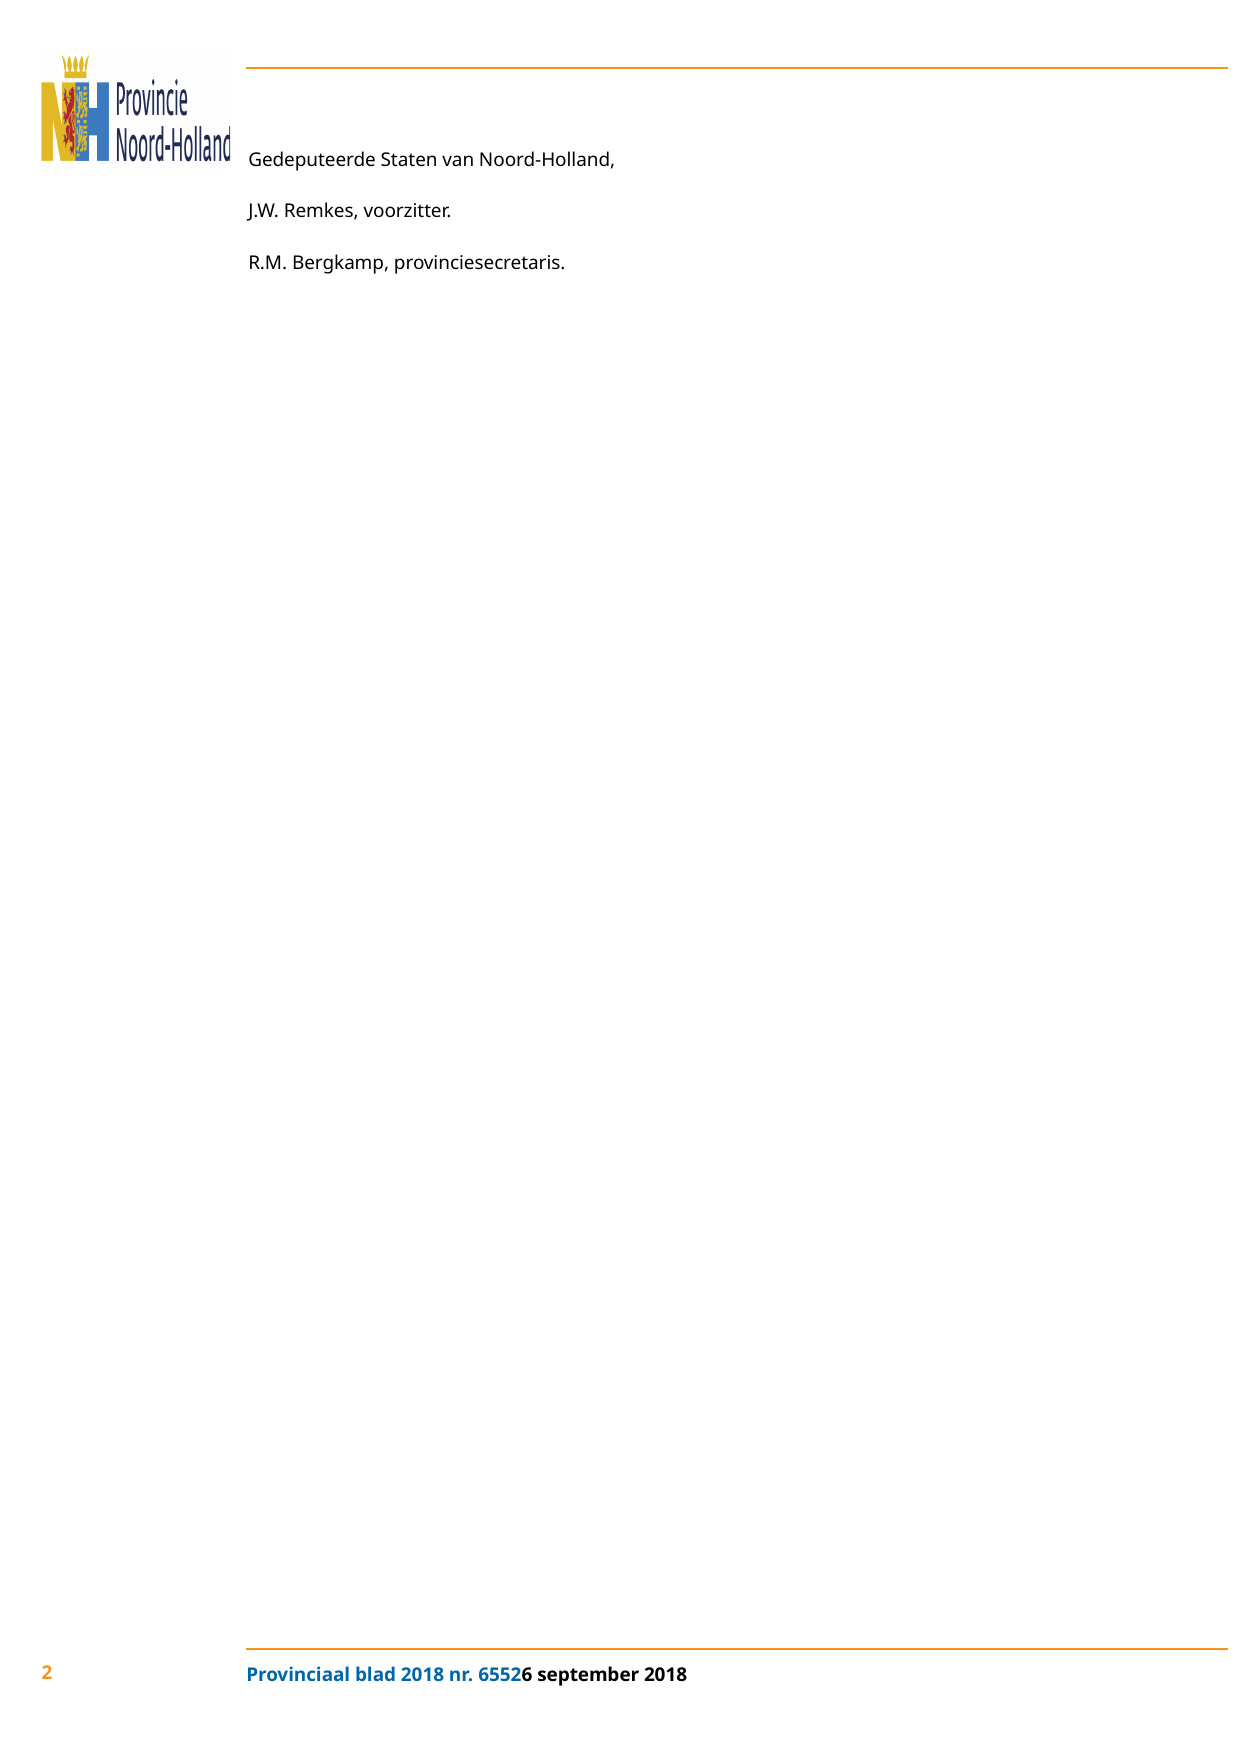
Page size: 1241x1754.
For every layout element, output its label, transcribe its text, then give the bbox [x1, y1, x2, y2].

text R.M. Bergkamp, provinciesecretaris. [248, 249, 1152, 275]
text Gedeputeerde Staten van Noord-Holland, [248, 146, 1152, 172]
picture [41, 47, 231, 172]
text J.W. Remkes, voorzitter. [248, 198, 1152, 223]
